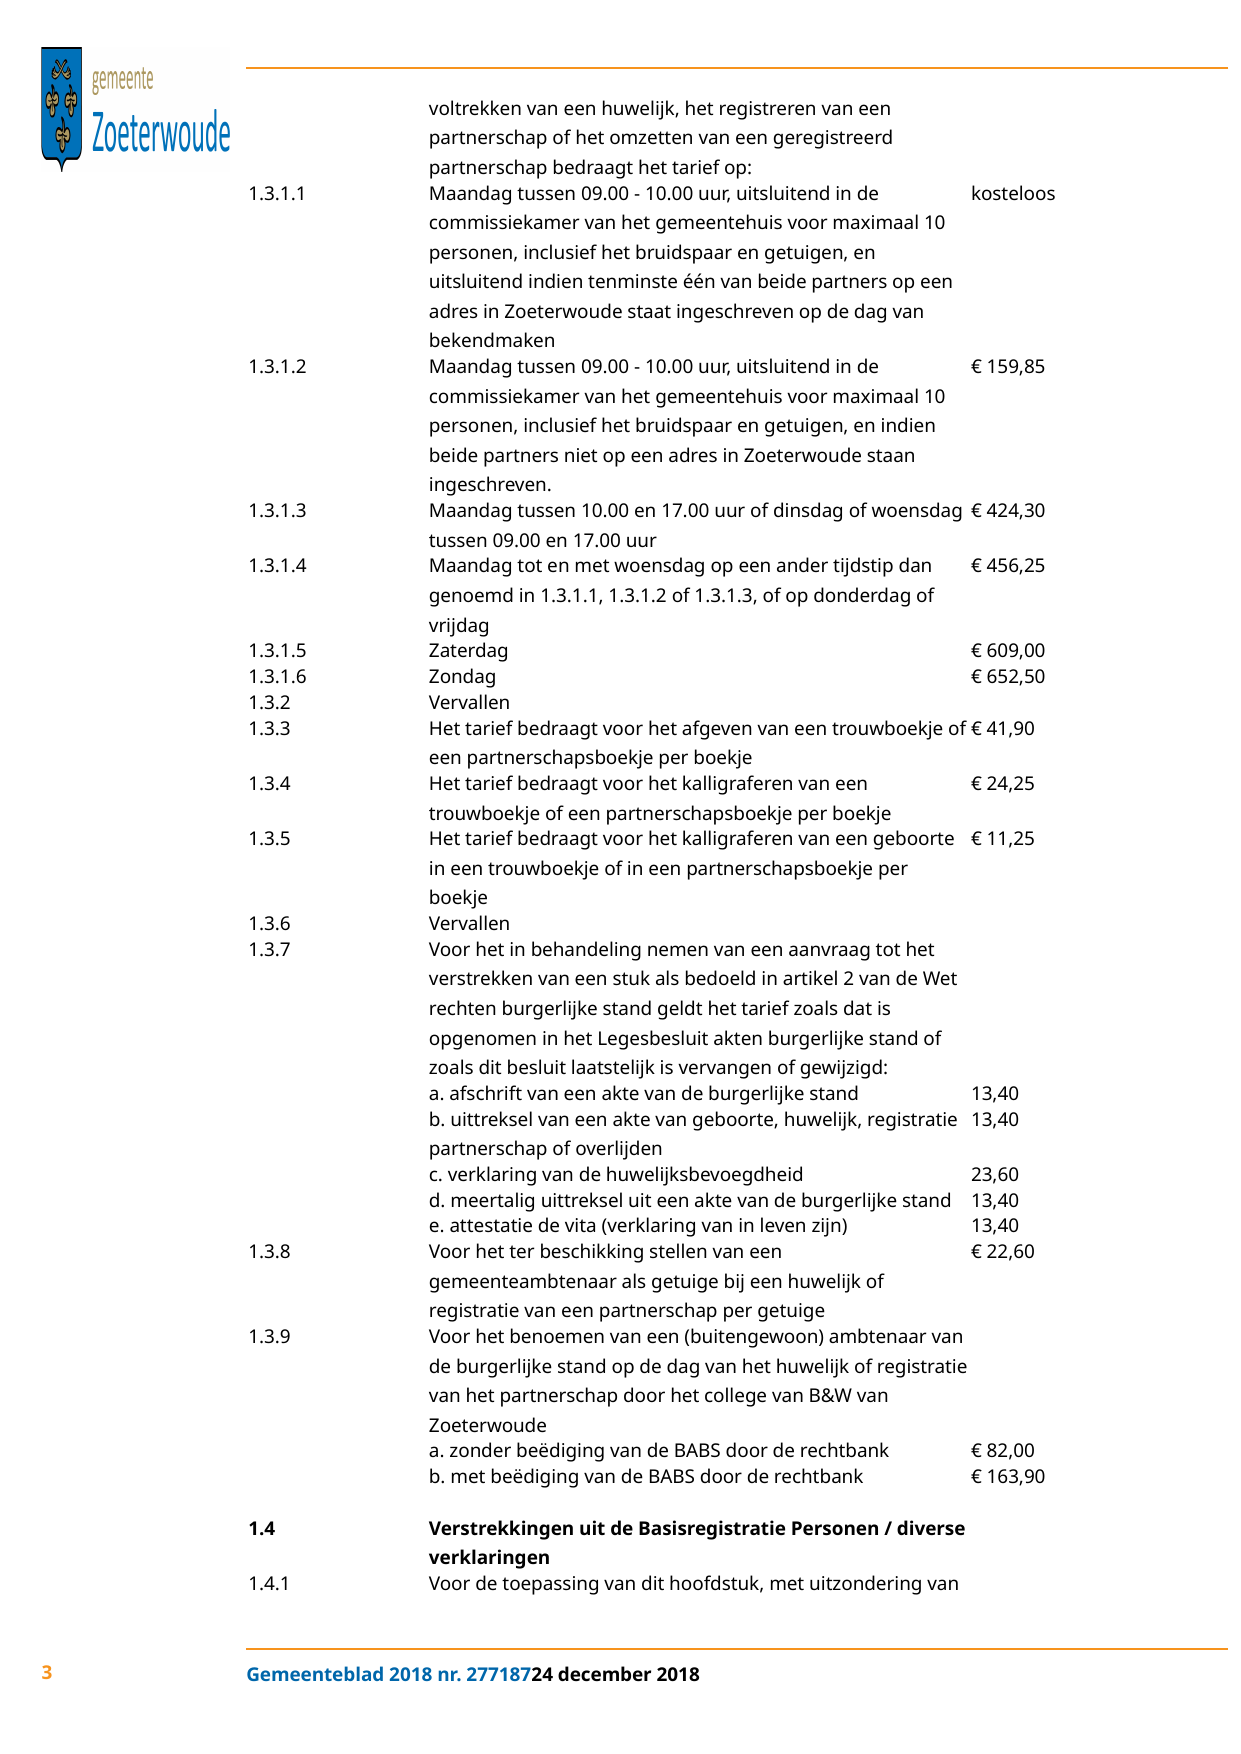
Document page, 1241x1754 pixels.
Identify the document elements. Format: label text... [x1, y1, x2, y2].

table_cell € 456,25 [971, 553, 1152, 638]
table_cell 1.3.2 [248, 689, 429, 715]
picture [41, 47, 231, 172]
table_cell € 609,00 [971, 638, 1152, 663]
table_cell 1.3.1.2 [248, 353, 429, 497]
table_cell Het tarief bedraagt voor het afgeven van een trouwboekje of een partnerschapsboekje per boekje [429, 715, 971, 770]
table_cell kosteloos [971, 180, 1152, 353]
table_cell 1.3.1.6 [248, 663, 429, 689]
table_cell 1.3.1.4 [248, 553, 429, 638]
table_cell € 163,90 [971, 1464, 1152, 1489]
table_cell [971, 1489, 1152, 1515]
table_cell c. verklaring van de huwelijksbevoegdheid [429, 1161, 971, 1187]
table_cell [248, 1106, 429, 1161]
table_cell [248, 1161, 429, 1187]
table_cell € 11,25 [971, 825, 1152, 910]
table_cell e. attestatie de vita (verklaring van in leven zijn) [429, 1213, 971, 1238]
table_cell [429, 1489, 971, 1515]
table_cell 1.3.4 [248, 770, 429, 825]
table_cell b. uittreksel van een akte van geboorte, huwelijk, registratie partnerschap of overlijden [429, 1106, 971, 1161]
table_cell [971, 1323, 1152, 1438]
table_cell Het tarief bedraagt voor het kalligraferen van een geboorte in een trouwboekje of in een partnerschapsboekje per boekje [429, 825, 971, 910]
table_cell Voor het ter beschikking stellen van een gemeenteambtenaar als getuige bij een huwelijk of registratie van een partnerschap per getuige [429, 1238, 971, 1323]
table_cell Vervallen [429, 910, 971, 936]
table_cell Zaterdag [429, 638, 971, 663]
table_cell € 22,60 [971, 1238, 1152, 1323]
table_cell Voor de toepassing van dit hoofdstuk, met uitzondering van [429, 1570, 971, 1596]
table_cell Vervallen [429, 689, 971, 715]
table_cell Maandag tussen 09.00 - 10.00 uur, uitsluitend in de commissiekamer van het gemeentehuis voor maximaal 10 personen, inclusief het bruidspaar en getuigen, en indien beide partners niet op een adres in Zoeterwoude staan ingeschreven. [429, 353, 971, 497]
table_cell € 159,85 [971, 353, 1152, 497]
table_cell Verstrekkingen uit de Basisregistratie Personen / diverse verklaringen [429, 1515, 971, 1570]
table_cell Voor het in behandeling nemen van een aanvraag tot het verstrekken van een stuk als bedoeld in artikel 2 van de Wet rechten burgerlijke stand geldt het tarief zoals dat is opgenomen in het Legesbesluit akten burgerlijke stand of zoals dit besluit laatstelijk is vervangen of gewijzigd: [429, 936, 971, 1080]
table_cell 1.3.6 [248, 910, 429, 936]
table_cell voltrekken van een huwelijk, het registreren van een partnerschap of het omzetten van een geregistreerd partnerschap bedraagt het tarief op: [429, 95, 971, 180]
table_cell a. afschrift van een akte van de burgerlijke stand [429, 1080, 971, 1106]
table_cell b. met beëdiging van de BABS door de rechtbank [429, 1464, 971, 1489]
table_cell 1.3.3 [248, 715, 429, 770]
table_cell Maandag tussen 10.00 en 17.00 uur of dinsdag of woensdag tussen 09.00 en 17.00 uur [429, 498, 971, 553]
table_cell 1.3.9 [248, 1323, 429, 1438]
table_cell Maandag tussen 09.00 - 10.00 uur, uitsluitend in de commissiekamer van het gemeentehuis voor maximaal 10 personen, inclusief het bruidspaar en getuigen, en uitsluitend indien tenminste één van beide partners op een adres in Zoeterwoude staat ingeschreven op de dag van bekendmaken [429, 180, 971, 353]
table_cell 23,60 [971, 1161, 1152, 1187]
table_cell [248, 1464, 429, 1489]
table_cell € 24,25 [971, 770, 1152, 825]
table_cell 1.3.1.1 [248, 180, 429, 353]
table_cell [248, 1187, 429, 1213]
table_cell 13,40 [971, 1187, 1152, 1213]
table_cell 1.3.1.3 [248, 498, 429, 553]
table_cell [971, 95, 1152, 180]
table_cell [248, 1489, 429, 1515]
table_cell € 82,00 [971, 1438, 1152, 1463]
table_cell [971, 1570, 1152, 1596]
table_cell [971, 1515, 1152, 1570]
table_cell 1.3.7 [248, 936, 429, 1080]
table_cell 1.3.8 [248, 1238, 429, 1323]
table_cell Het tarief bedraagt voor het kalligraferen van een trouwboekje of een partnerschapsboekje per boekje [429, 770, 971, 825]
table_cell 1.4 [248, 1515, 429, 1570]
table_cell 1.3.5 [248, 825, 429, 910]
table_cell € 424,30 [971, 498, 1152, 553]
table_cell Maandag tot en met woensdag op een ander tijdstip dan genoemd in 1.3.1.1, 1.3.1.2 of 1.3.1.3, of op donderdag of vrijdag [429, 553, 971, 638]
table_cell 1.4.1 [248, 1570, 429, 1596]
table_cell [971, 910, 1152, 936]
table_cell a. zonder beëdiging van de BABS door de rechtbank [429, 1438, 971, 1463]
table_cell € 41,90 [971, 715, 1152, 770]
table_cell 13,40 [971, 1106, 1152, 1161]
table_cell 1.3.1.5 [248, 638, 429, 663]
table_cell [248, 95, 429, 180]
table_cell [971, 936, 1152, 1080]
table_cell 13,40 [971, 1080, 1152, 1106]
table_cell [971, 689, 1152, 715]
table_cell Zondag [429, 663, 971, 689]
table_cell d. meertalig uittreksel uit een akte van de burgerlijke stand [429, 1187, 971, 1213]
table_cell Voor het benoemen van een (buitengewoon) ambtenaar van de burgerlijke stand op de dag van het huwelijk of registratie van het partnerschap door het college van B&W van Zoeterwoude [429, 1323, 971, 1438]
table_cell [248, 1080, 429, 1106]
table_cell [248, 1438, 429, 1463]
table_cell 13,40 [971, 1213, 1152, 1238]
table_cell € 652,50 [971, 663, 1152, 689]
table_cell [248, 1213, 429, 1238]
